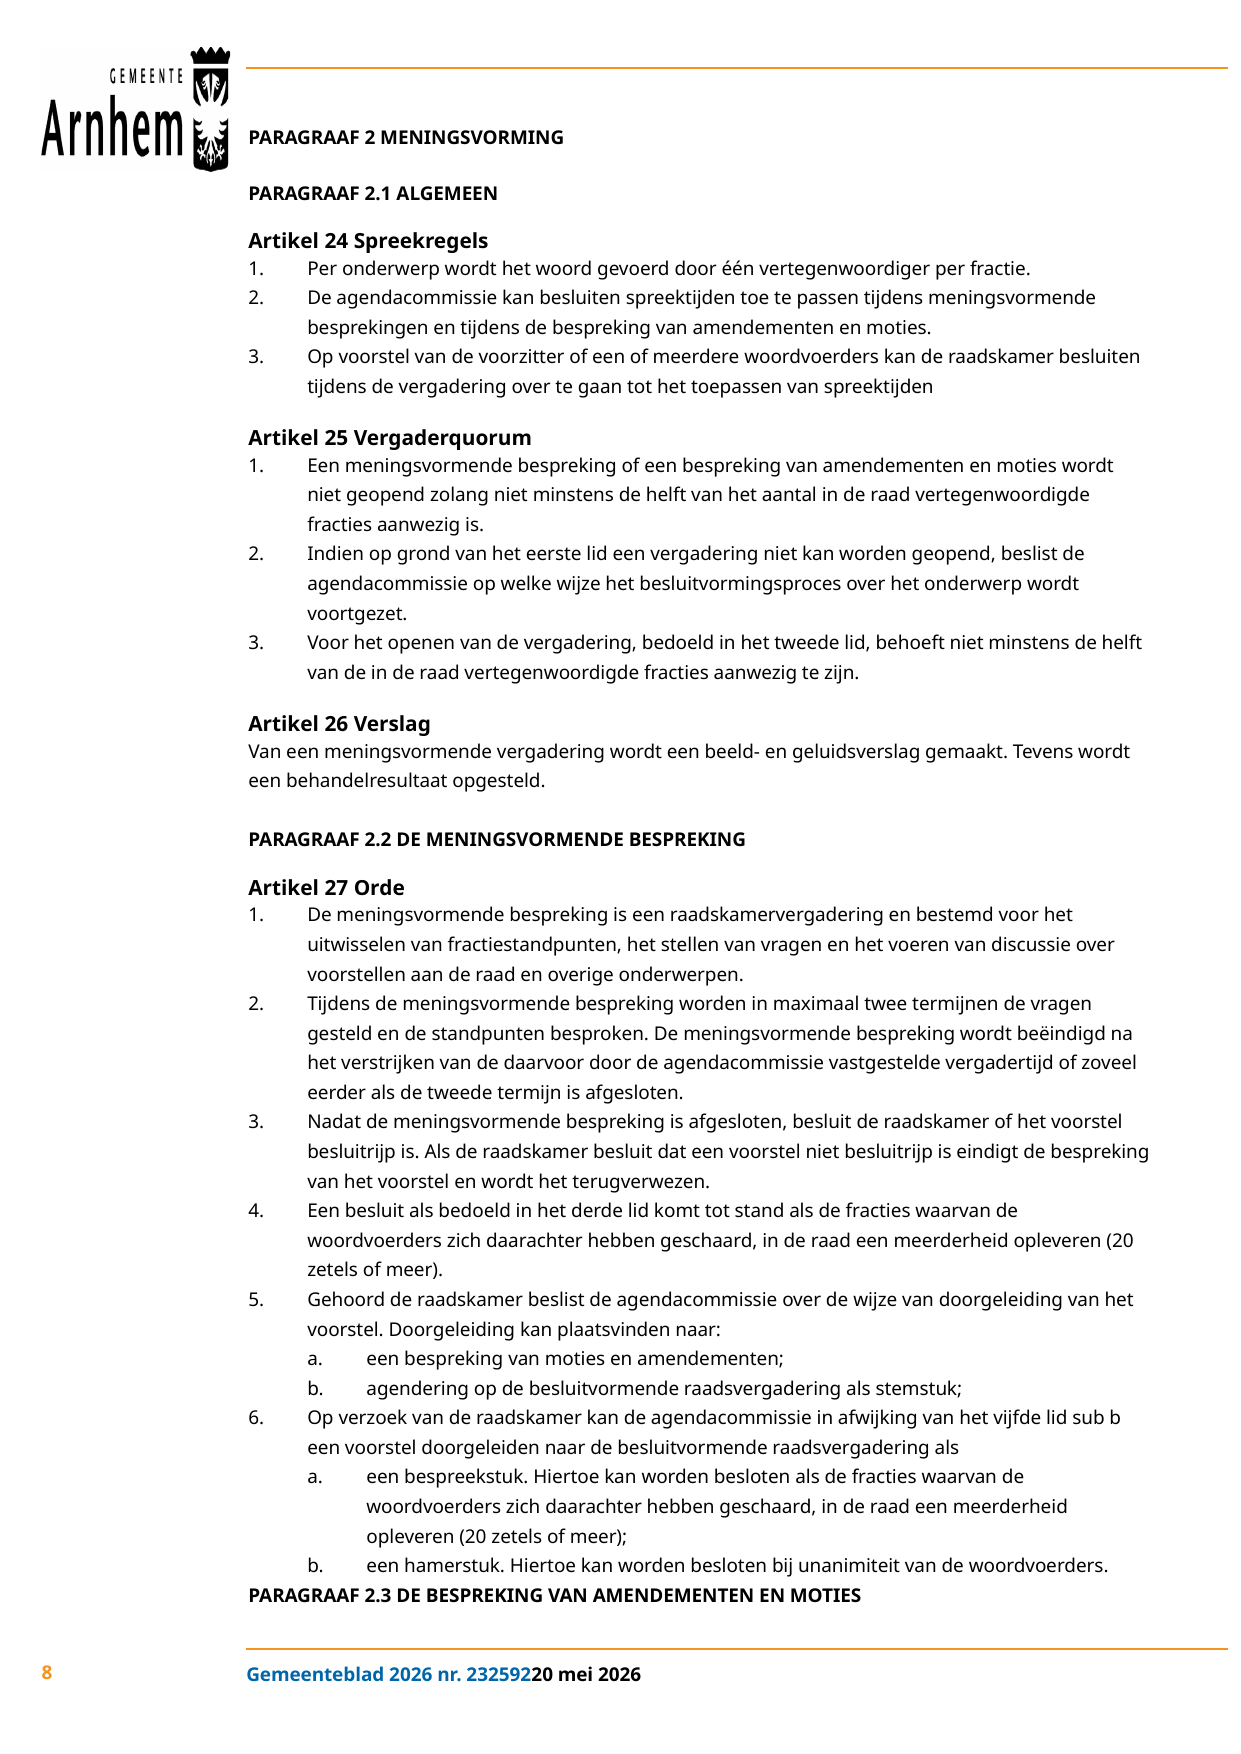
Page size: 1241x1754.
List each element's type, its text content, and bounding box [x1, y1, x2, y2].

text Artikel 24 Spreekregels [248, 226, 1152, 255]
list Voor het openen van de vergadering, bedoeld in het tweede lid, behoeft niet minstens de helft van de in de raad vertegenwoordigde fracties aanwezig te zijn. [248, 629, 1152, 685]
list Nadat de meningsvormende bespreking is afgesloten, besluit de raadskamer of het voorstel besluitrijp is. Als de raadskamer besluit dat een voorstel niet besluitrijp is eindigt de bespreking van het voorstel en wordt het terugverwezen. [248, 1109, 1152, 1193]
text PARAGRAAF 2.3 DE BESPREKING VAN AMENDEMENTEN EN MOTIES [248, 1582, 1152, 1608]
list een hamerstuk. Hiertoe kan worden besloten bij unanimiteit van de woordvoerders. [307, 1552, 1152, 1578]
list Een besluit als bedoeld in het derde lid komt tot stand als de fracties waarvan de woordvoerders zich daarachter hebben geschaard, in de raad een meerderheid opleveren (20 zetels of meer). [248, 1197, 1152, 1282]
text Artikel 27 Orde [248, 873, 1152, 902]
list Op voorstel van de voorzitter of een of meerdere woordvoerders kan de raadskamer besluiten tijdens de vergadering over te gaan tot het toepassen van spreektijden [248, 343, 1152, 399]
list Een meningsvormende bespreking of een bespreking van amendementen en moties wordt niet geopend zolang niet minstens de helft van het aantal in de raad vertegenwoordigde fracties aanwezig is. [248, 452, 1152, 537]
list Tijdens de meningsvormende bespreking worden in maximaal twee termijnen de vragen gesteld en de standpunten besproken. De meningsvormende bespreking wordt beëindigd na het verstrijken van de daarvoor door de agendacommissie vastgestelde vergadertijd of zoveel eerder als de tweede termijn is afgesloten. [248, 990, 1152, 1105]
list een bespreking van moties en amendementen; [307, 1345, 1152, 1371]
text Artikel 26 Verslag [248, 709, 1152, 738]
list Indien op grond van het eerste lid een vergadering niet kan worden geopend, beslist de agendacommissie op welke wijze het besluitvormingsproces over het onderwerp wordt voortgezet. [248, 541, 1152, 626]
text PARAGRAAF 2.2 DE MENINGSVORMENDE BESPREKING [248, 827, 1152, 852]
list De agendacommissie kan besluiten spreektijden toe te passen tijdens meningsvormende besprekingen en tijdens de bespreking van amendementen en moties. [248, 284, 1152, 339]
list Per onderwerp wordt het woord gevoerd door één vertegenwoordiger per fractie. [248, 255, 1152, 280]
text Van een meningsvormende vergadering wordt een beeld- en geluidsverslag gemaakt. Tevens wordt een behandelresultaat opgesteld. [248, 738, 1152, 793]
text PARAGRAAF 2 MENINGSVORMING [248, 124, 1152, 150]
list een bespreekstuk. Hiertoe kan worden besloten als de fracties waarvan de woordvoerders zich daarachter hebben geschaard, in de raad een meerderheid opleveren (20 zetels of meer); [307, 1464, 1152, 1548]
list Gehoord de raadskamer beslist de agendacommissie over de wijze van doorgeleiding van het voorstel. Doorgeleiding kan plaatsvinden naar: [248, 1286, 1152, 1341]
list Op verzoek van de raadskamer kan de agendacommissie in afwijking van het vijfde lid sub b een voorstel doorgeleiden naar de besluitvormende raadsvergadering als [248, 1404, 1152, 1460]
list De meningsvormende bespreking is een raadskamervergadering en bestemd voor het uitwisselen van fractiestandpunten, het stellen van vragen en het voeren van discussie over voorstellen aan de raad en overige onderwerpen. [248, 902, 1152, 986]
text PARAGRAAF 2.1 ALGEMEEN [248, 180, 1152, 205]
picture [41, 47, 231, 172]
list agendering op de besluitvormende raadsvergadering als stemstuk; [307, 1375, 1152, 1401]
text Artikel 25 Vergaderquorum [248, 423, 1152, 452]
